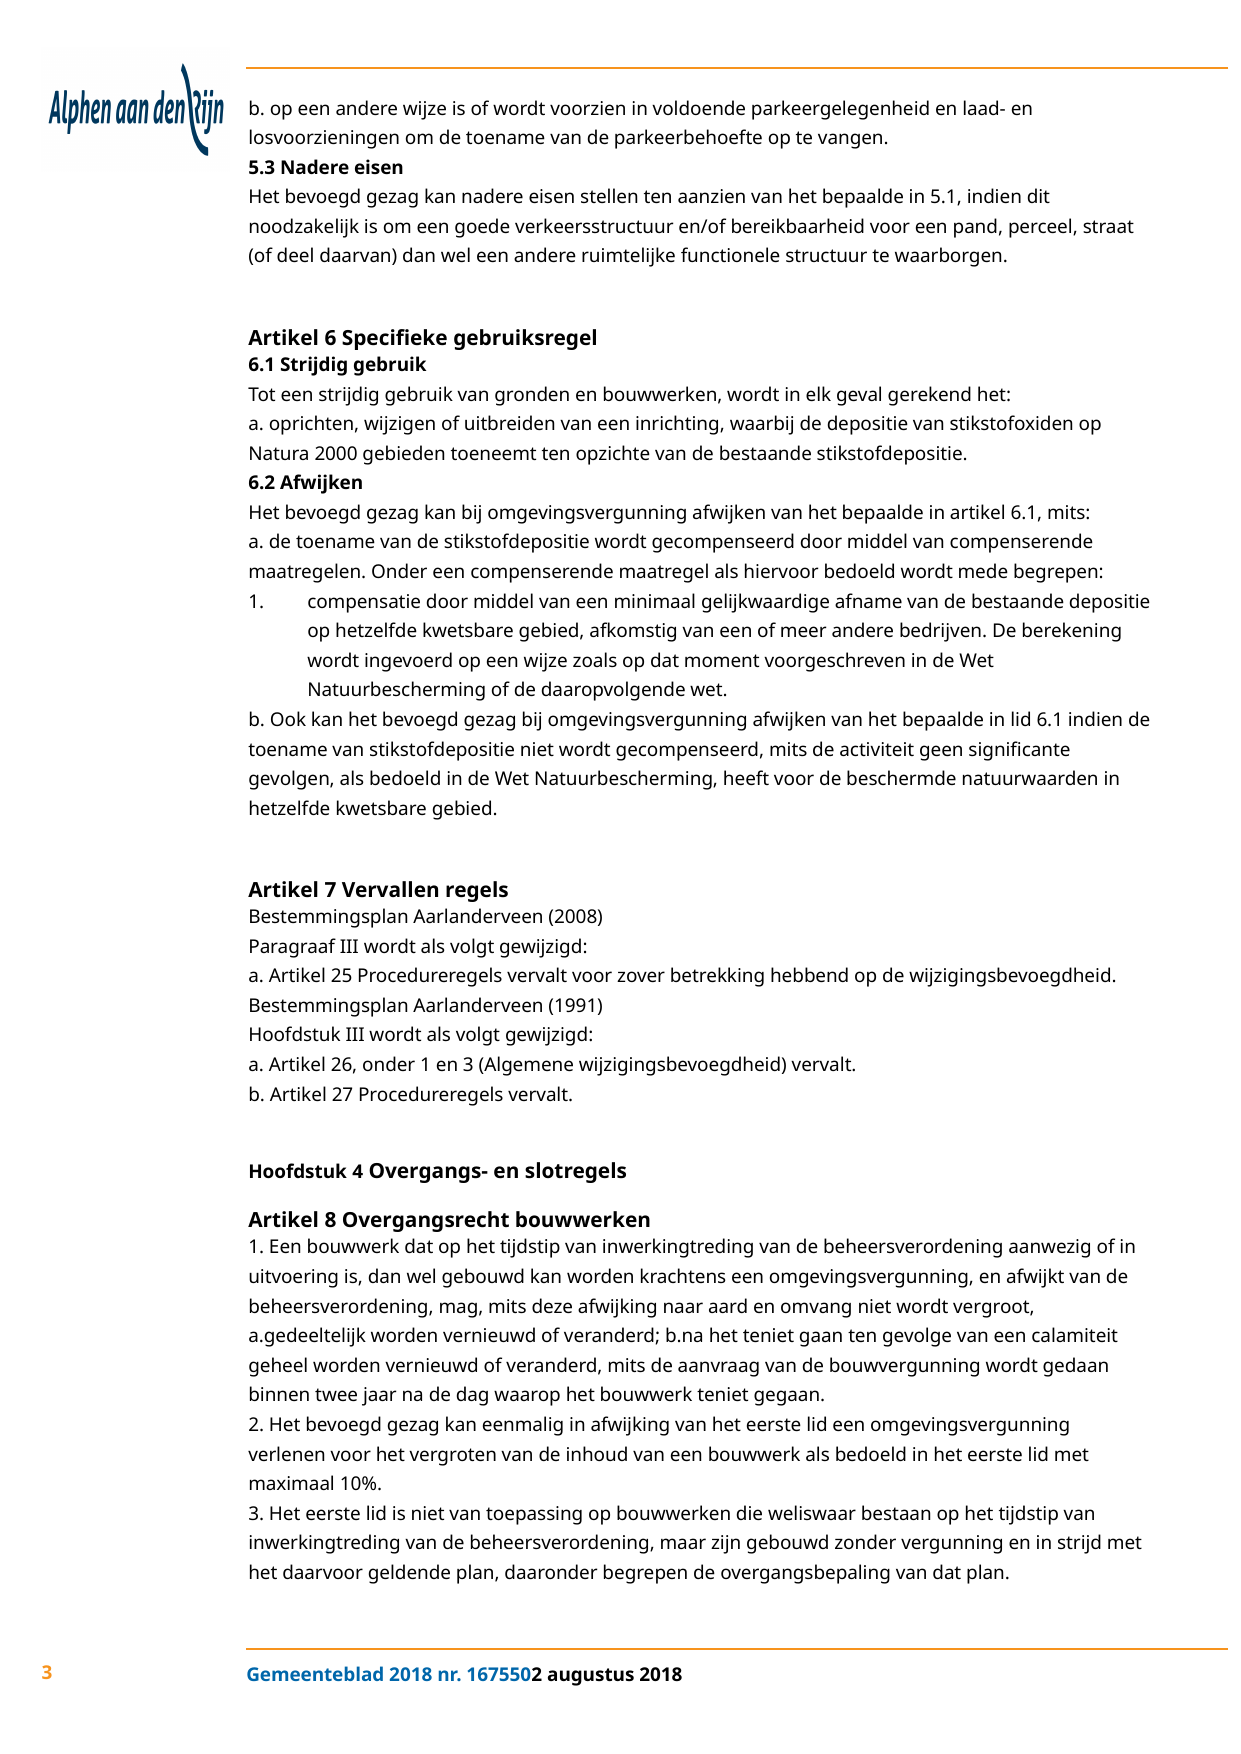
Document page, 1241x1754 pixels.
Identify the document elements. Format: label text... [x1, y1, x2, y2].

text b. Ook kan het bevoegd gezag bij omgevingsvergunning afwijken van het bepaalde in lid 6.1 indien de toename van stikstofdepositie niet wordt gecompenseerd, mits de activiteit geen significante gevolgen, als bedoeld in de Wet Natuurbescherming, heeft voor de beschermde natuurwaarden in hetzelfde kwetsbare gebied. [248, 706, 1152, 821]
text Paragraaf III wordt als volgt gewijzigd: [248, 933, 1152, 959]
text Artikel 7 Vervallen regels [248, 875, 1152, 903]
text Het bevoegd gezag kan nadere eisen stellen ten aanzien van het bepaalde in 5.1, indien dit noodzakelijk is om een goede verkeersstructuur en/of bereikbaarheid voor een pand, perceel, straat (of deel daarvan) dan wel een andere ruimtelijke functionele structuur te waarborgen. [248, 183, 1152, 268]
text 2. Het bevoegd gezag kan eenmalig in afwijking van het eerste lid een omgevingsvergunning verlenen voor het vergroten van de inhoud van een bouwwerk als bedoeld in het eerste lid met maximaal 10%. [248, 1411, 1152, 1496]
text Tot een strijdig gebruik van gronden en bouwwerken, wordt in elk geval gerekend het: [248, 381, 1152, 406]
list compensatie door middel van een minimaal gelijkwaardige afname van de bestaande depositie op hetzelfde kwetsbare gebied, afkomstig van een of meer andere bedrijven. De berekening wordt ingevoerd op een wijze zoals op dat moment voorgeschreven in de Wet Natuurbescherming of de daaropvolgende wet. [248, 588, 1152, 702]
text Artikel 6 Specifieke gebruiksregel [248, 323, 1152, 351]
picture [41, 47, 231, 172]
text Bestemmingsplan Aarlanderveen (2008) [248, 903, 1152, 929]
text Hoofdstuk III wordt als volgt gewijzigd: [248, 1022, 1152, 1047]
text a. de toename van de stikstofdepositie wordt gecompenseerd door middel van compenserende maatregelen. Onder een compenserende maatregel als hiervoor bedoeld wordt mede begrepen: [248, 529, 1152, 584]
text a. Artikel 25 Procedureregels vervalt voor zover betrekking hebbend op de wijzigingsbevoegdheid. [248, 962, 1152, 988]
text Artikel 8 Overgangsrecht bouwwerken [248, 1205, 1152, 1234]
text Bestemmingsplan Aarlanderveen (1991) [248, 992, 1152, 1018]
text 3. Het eerste lid is niet van toepassing op bouwwerken die weliswaar bestaan op het tijdstip van inwerkingtreding van de beheersverordening, maar zijn gebouwd zonder vergunning en in strijd met het daarvoor geldende plan, daaronder begrepen de overgangsbepaling van dat plan. [248, 1500, 1152, 1585]
text a. oprichten, wijzigen of uitbreiden van een inrichting, waarbij de depositie van stikstofoxiden op Natura 2000 gebieden toeneemt ten opzichte van de bestaande stikstofdepositie. [248, 410, 1152, 466]
text b. Artikel 27 Procedureregels vervalt. [248, 1081, 1152, 1107]
text a. Artikel 26, onder 1 en 3 (Algemene wijzigingsbevoegdheid) vervalt. [248, 1051, 1152, 1077]
text 6.1 Strijdig gebruik [248, 351, 1152, 377]
text Hoofdstuk 4 Overgangs- en slotregels [248, 1156, 1152, 1184]
text b. op een andere wijze is of wordt voorzien in voldoende parkeergelegenheid en laad- en losvoorzieningen om de toename van de parkeerbehoefte op te vangen. [248, 95, 1152, 150]
text 5.3 Nadere eisen [248, 154, 1152, 180]
text 6.2 Afwijken [248, 469, 1152, 495]
text 1. Een bouwwerk dat op het tijdstip van inwerkingtreding van de beheersverordening aanwezig of in uitvoering is, dan wel gebouwd kan worden krachtens een omgevingsvergunning, en afwijkt van de beheersverordening, mag, mits deze afwijking naar aard en omvang niet wordt vergroot, a.gedeeltelijk worden vernieuwd of veranderd; b.na het teniet gaan ten gevolge van een calamiteit geheel worden vernieuwd of veranderd, mits de aanvraag van de bouwvergunning wordt gedaan binnen twee jaar na de dag waarop het bouwwerk teniet gegaan. [248, 1234, 1152, 1407]
text Het bevoegd gezag kan bij omgevingsvergunning afwijken van het bepaalde in artikel 6.1, mits: [248, 499, 1152, 525]
